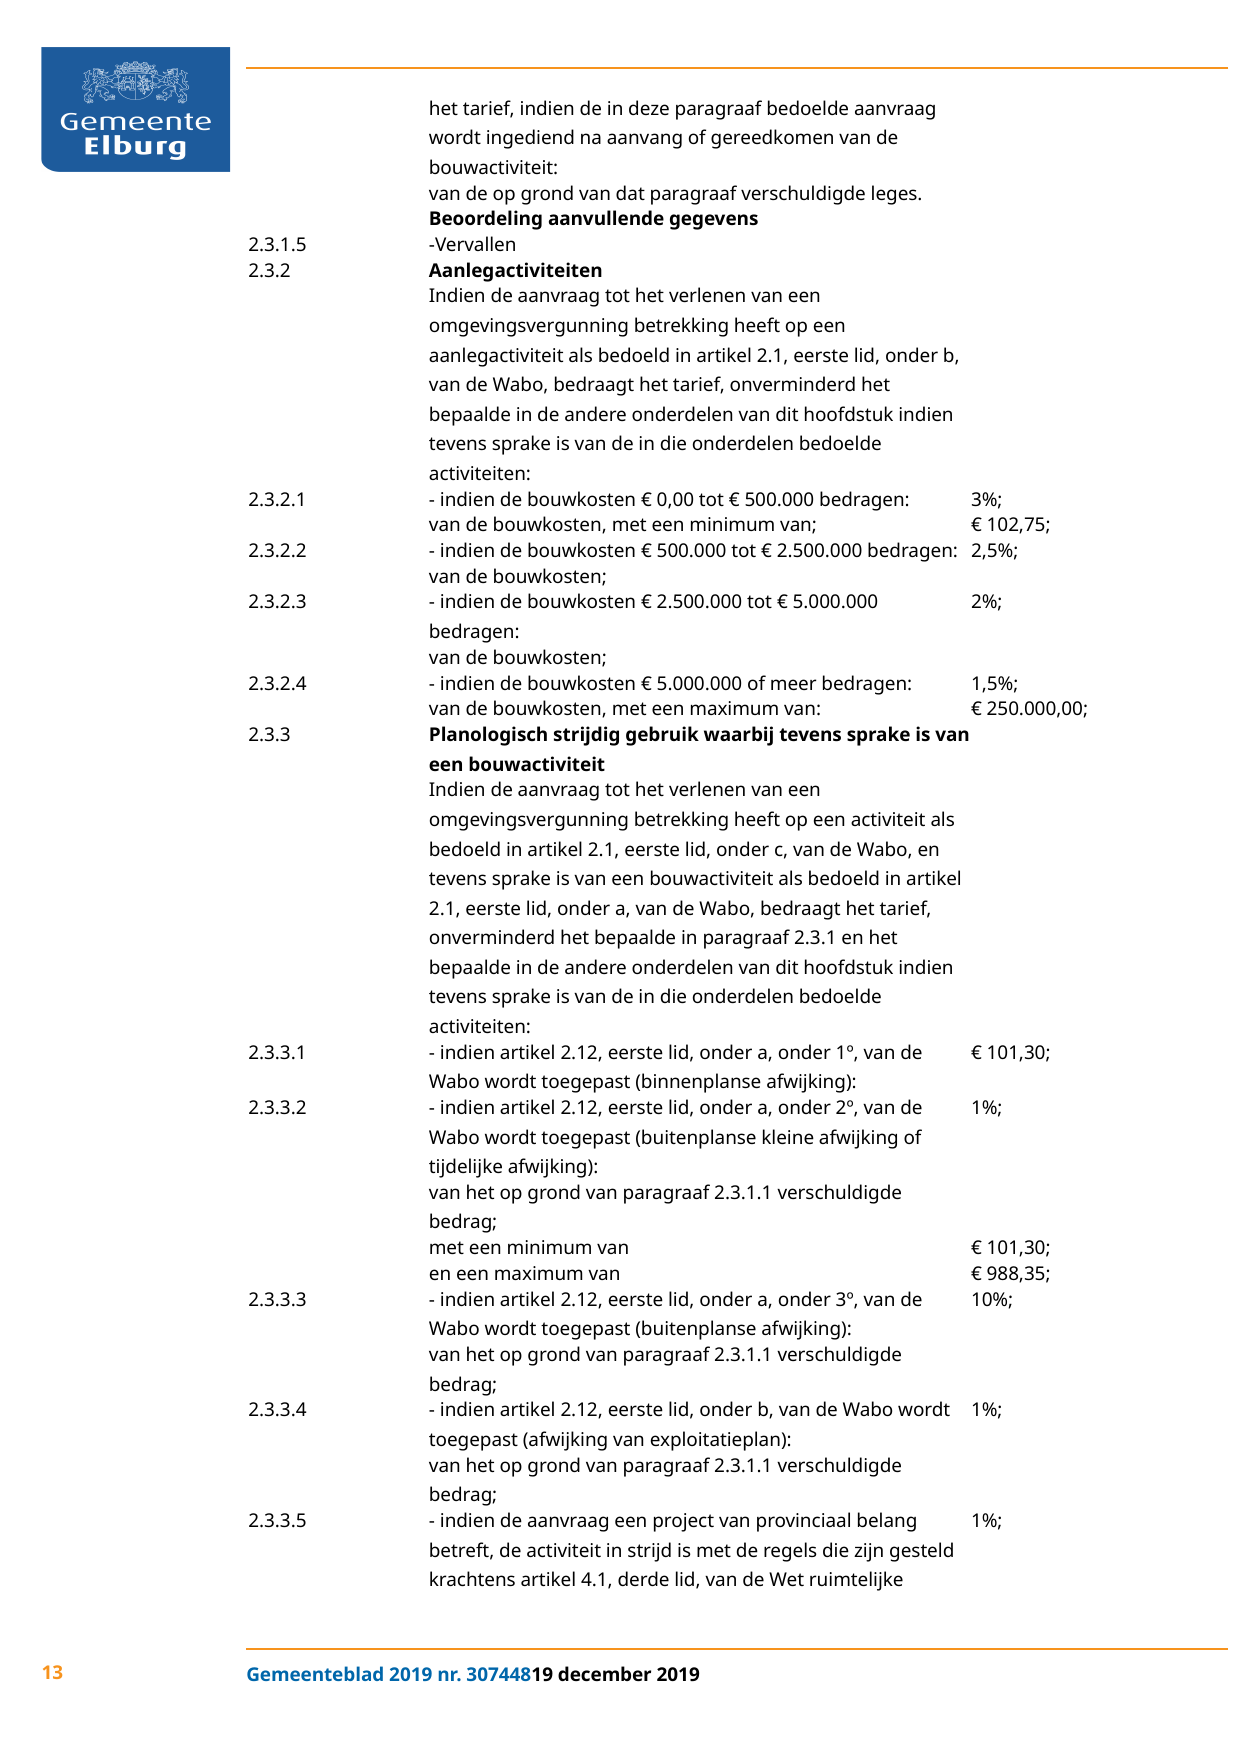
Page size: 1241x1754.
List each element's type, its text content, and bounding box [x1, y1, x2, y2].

table_cell [971, 644, 1152, 670]
table_cell - indien artikel 2.12, eerste lid, onder b, van de Wabo wordt toegepast (afwijking van exploitatieplan): [429, 1397, 971, 1452]
table_cell 2.3.2.3 [248, 589, 429, 644]
table_cell [248, 1179, 429, 1234]
table_cell -Vervallen [429, 231, 971, 257]
table_cell van het op grond van paragraaf 2.3.1.1 verschuldigde bedrag; [429, 1452, 971, 1507]
table_cell 1%; [971, 1094, 1152, 1179]
table_cell het tarief, indien de in deze paragraaf bedoelde aanvraag wordt ingediend na aanvang of gereedkomen van de bouwactiviteit: [429, 95, 971, 180]
table_cell 2.3.2.1 [248, 486, 429, 512]
table_cell van het op grond van paragraaf 2.3.1.1 verschuldigde bedrag; [429, 1179, 971, 1234]
table_cell Indien de aanvraag tot het verlenen van een omgevingsvergunning betrekking heeft op een activiteit als bedoeld in artikel 2.1, eerste lid, onder c, van de Wabo, en tevens sprake is van een bouwactiviteit als bedoeld in artikel 2.1, eerste lid, onder a, van de Wabo, bedraagt het tarief, onverminderd het bepaalde in paragraaf 2.3.1 en het bepaalde in de andere onderdelen van dit hoofdstuk indien tevens sprake is van de in die onderdelen bedoelde activiteiten: [429, 777, 971, 1039]
table_cell - indien de bouwkosten € 0,00 tot € 500.000 bedragen: [429, 486, 971, 512]
table_cell [248, 180, 429, 205]
table_cell [971, 563, 1152, 589]
table_cell 2.3.1.5 [248, 231, 429, 257]
table_cell [971, 721, 1152, 777]
table_cell [248, 1260, 429, 1286]
table_cell 2.3.3 [248, 721, 429, 777]
table_cell - indien de bouwkosten € 500.000 tot € 2.500.000 bedragen: [429, 537, 971, 563]
table_cell [248, 644, 429, 670]
table_cell 2.3.2.2 [248, 537, 429, 563]
table_cell Beoordeling aanvullende gegevens [429, 205, 971, 231]
table_cell 2,5%; [971, 537, 1152, 563]
table_cell - indien artikel 2.12, eerste lid, onder a, onder 2º, van de Wabo wordt toegepast (buitenplanse kleine afwijking of tijdelijke afwijking): [429, 1094, 971, 1179]
table_cell 2.3.3.3 [248, 1286, 429, 1341]
table_cell [971, 95, 1152, 180]
table_cell [971, 1452, 1152, 1507]
table_cell 2%; [971, 589, 1152, 644]
table_cell 3%; [971, 486, 1152, 512]
table_cell € 101,30; [971, 1039, 1152, 1094]
table_cell van de op grond van dat paragraaf verschuldigde leges. [429, 180, 971, 205]
table_cell van het op grond van paragraaf 2.3.1.1 verschuldigde bedrag; [429, 1341, 971, 1397]
table_cell 2.3.2.4 [248, 670, 429, 696]
table_cell Planologisch strijdig gebruik waarbij tevens sprake is van een bouwactiviteit [429, 721, 971, 777]
table_cell [971, 231, 1152, 257]
picture [41, 47, 231, 172]
table_cell [971, 1341, 1152, 1397]
table_cell - indien artikel 2.12, eerste lid, onder a, onder 1º, van de Wabo wordt toegepast (binnenplanse afwijking): [429, 1039, 971, 1094]
table_cell € 988,35; [971, 1260, 1152, 1286]
table_cell [248, 95, 429, 180]
table_cell [971, 777, 1152, 1039]
table_cell 1,5%; [971, 670, 1152, 696]
table_cell 1%; [971, 1507, 1152, 1592]
table_cell € 250.000,00; [971, 696, 1152, 721]
table_cell [248, 563, 429, 589]
table_cell [248, 777, 429, 1039]
table_cell van de bouwkosten, met een minimum van; [429, 512, 971, 537]
table_cell € 102,75; [971, 512, 1152, 537]
table_cell [248, 1341, 429, 1397]
table_cell [248, 512, 429, 537]
table_cell - indien artikel 2.12, eerste lid, onder a, onder 3º, van de Wabo wordt toegepast (buitenplanse afwijking): [429, 1286, 971, 1341]
table_cell Aanlegactiviteiten [429, 257, 971, 283]
table_cell met een minimum van [429, 1235, 971, 1260]
table_cell [971, 205, 1152, 231]
table_cell 2.3.3.2 [248, 1094, 429, 1179]
table_cell Indien de aanvraag tot het verlenen van een omgevingsvergunning betrekking heeft op een aanlegactiviteit als bedoeld in artikel 2.1, eerste lid, onder b, van de Wabo, bedraagt het tarief, onverminderd het bepaalde in de andere onderdelen van dit hoofdstuk indien tevens sprake is van de in die onderdelen bedoelde activiteiten: [429, 283, 971, 486]
table_cell 1%; [971, 1397, 1152, 1452]
table_cell 2.3.2 [248, 257, 429, 283]
table_cell [971, 257, 1152, 283]
table_cell [248, 1235, 429, 1260]
table_cell [971, 1179, 1152, 1234]
table_cell [971, 180, 1152, 205]
table_cell van de bouwkosten, met een maximum van: [429, 696, 971, 721]
table_cell [971, 283, 1152, 486]
table_cell 2.3.3.5 [248, 1507, 429, 1592]
table_cell 2.3.3.1 [248, 1039, 429, 1094]
table_cell [248, 205, 429, 231]
table_cell van de bouwkosten; [429, 563, 971, 589]
table_cell en een maximum van [429, 1260, 971, 1286]
table_cell van de bouwkosten; [429, 644, 971, 670]
table_cell 2.3.3.4 [248, 1397, 429, 1452]
table_cell [248, 696, 429, 721]
table_cell - indien de bouwkosten € 2.500.000 tot € 5.000.000 bedragen: [429, 589, 971, 644]
table_cell - indien de aanvraag een project van provinciaal belang betreft, de activiteit in strijd is met de regels die zijn gesteld krachtens artikel 4.1, derde lid, van de Wet ruimtelijke [429, 1507, 971, 1592]
table_cell € 101,30; [971, 1235, 1152, 1260]
table_cell 10%; [971, 1286, 1152, 1341]
table_cell - indien de bouwkosten € 5.000.000 of meer bedragen: [429, 670, 971, 696]
table_cell [248, 283, 429, 486]
table_cell [248, 1452, 429, 1507]
